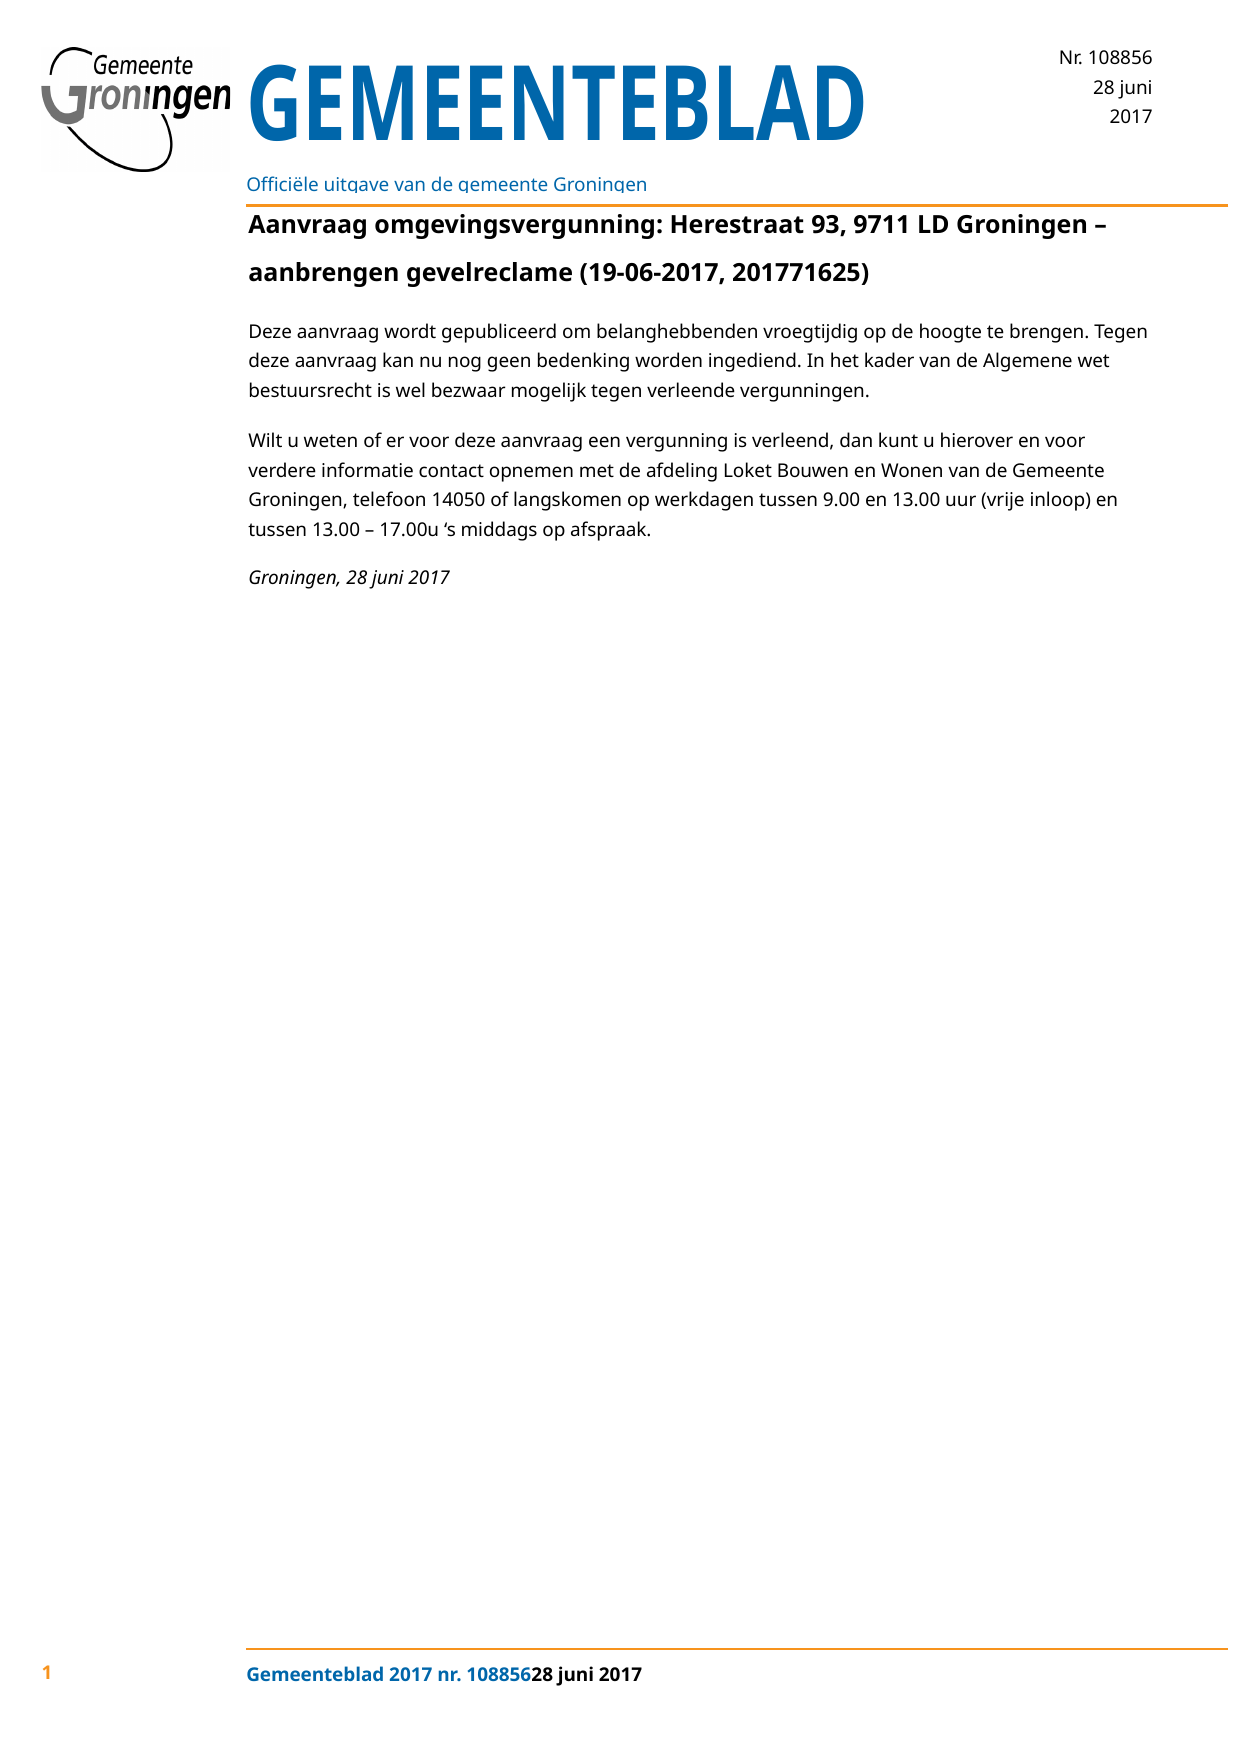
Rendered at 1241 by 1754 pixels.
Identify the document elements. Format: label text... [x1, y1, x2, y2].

text Groningen, 28 juni 2017 [248, 564, 1152, 590]
text Wilt u weten of er voor deze aanvraag een vergunning is verleend, dan kunt u hierover en voor verdere informatie contact opnemen met de afdeling Loket Bouwen en Wonen van de Gemeente Groningen, telefoon 14050 of langskomen op werkdagen tussen 9.00 en 13.00 uur (vrije inloop) en tussen 13.00 – 17.00u ‘s middags op afspraak. [248, 427, 1152, 542]
picture [41, 47, 231, 172]
text Aanvraag omgevingsvergunning: Herestraat 93, 9711 LD Groningen – aanbrengen gevelreclame (19-06-2017, 201771625) [248, 207, 1152, 288]
text Deze aanvraag wordt gepubliceerd om belanghebbenden vroegtijdig op de hoogte te brengen. Tegen deze aanvraag kan nu nog geen bedenking worden ingediend. In het kader van de Algemene wet bestuursrecht is wel bezwaar mogelijk tegen verleende vergunningen. [248, 318, 1152, 403]
